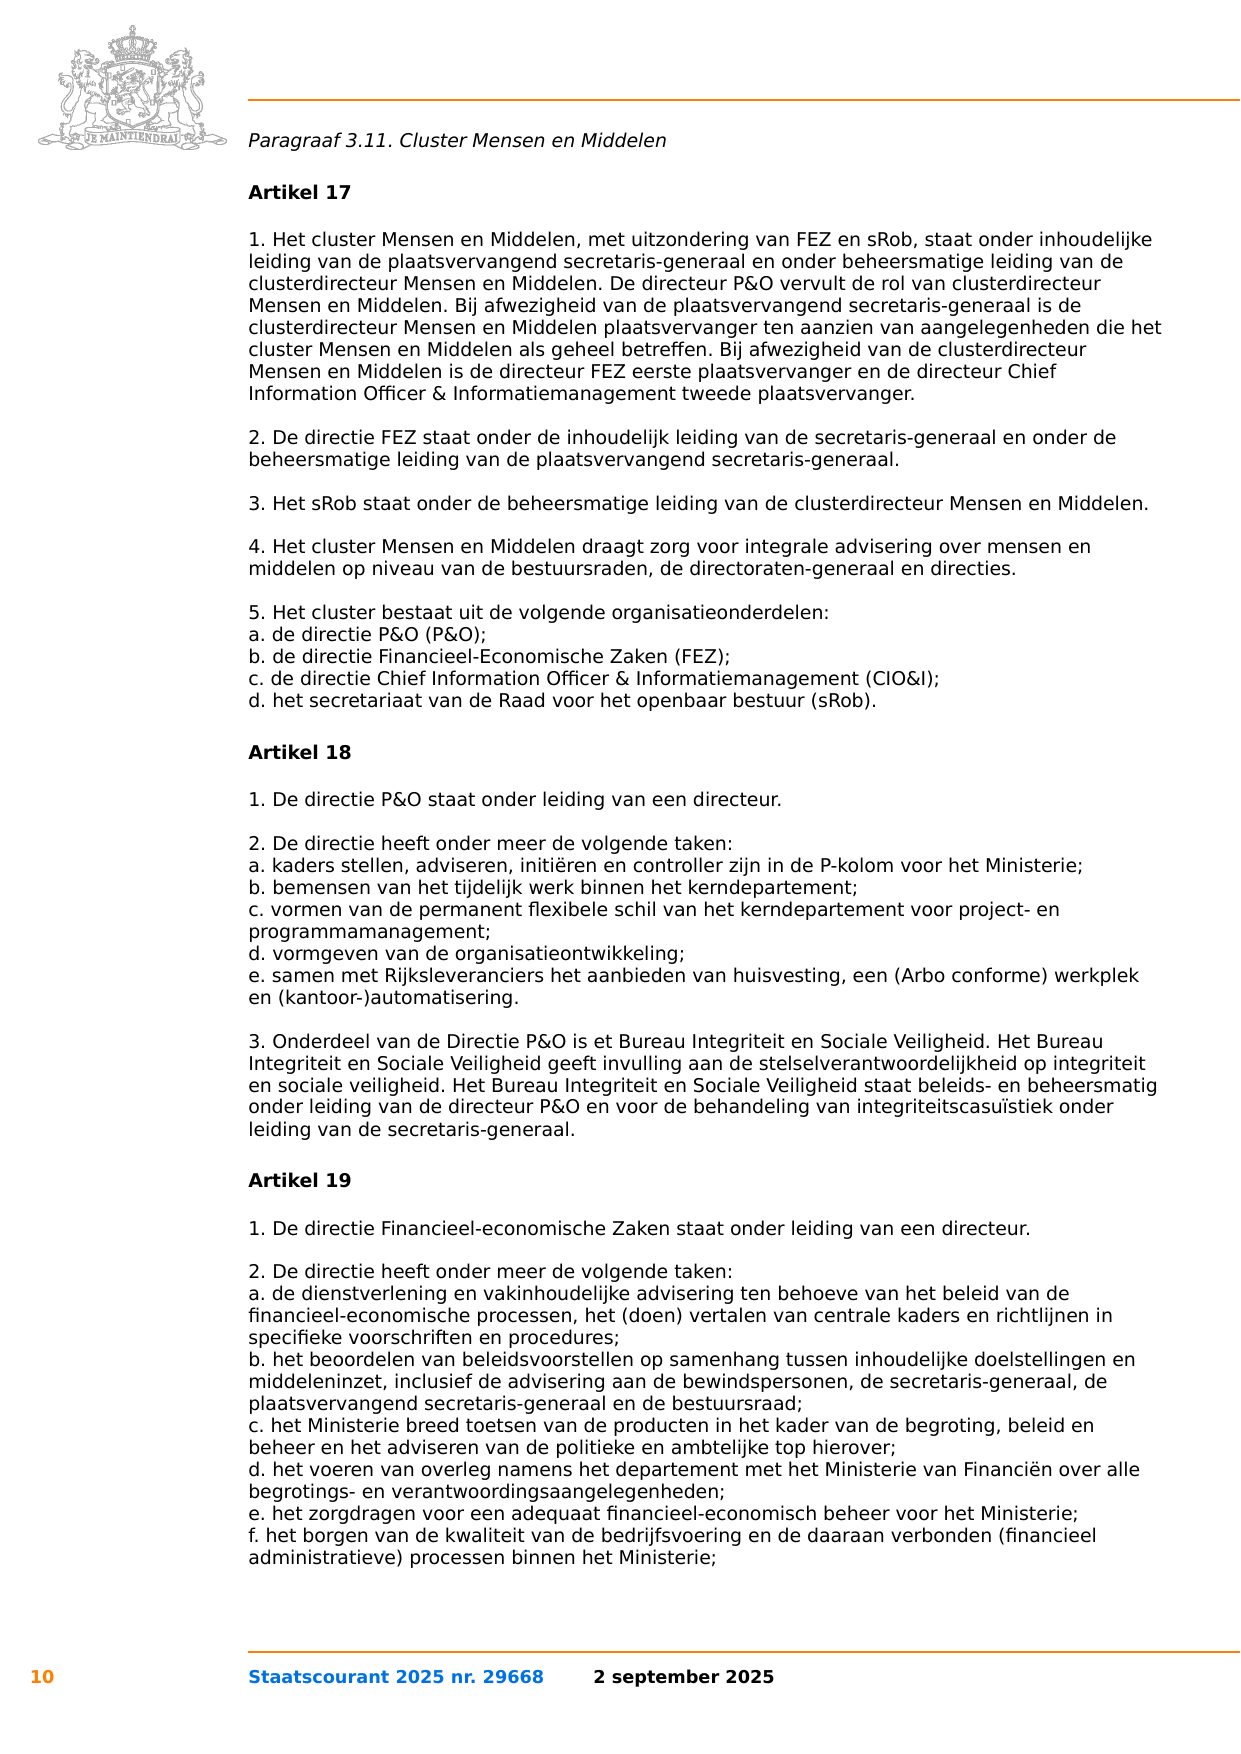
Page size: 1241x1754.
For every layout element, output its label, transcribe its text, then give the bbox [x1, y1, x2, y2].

subtitle Artikel 18 [248, 742, 1163, 764]
text d. het voeren van overleg namens het departement met het Ministerie van Financiën over alle begrotings- en verantwoordingsaangelegenheden; [248, 1459, 1163, 1503]
text b. bemensen van het tijdelijk werk binnen het kerndepartement; [248, 877, 1163, 899]
text e. samen met Rijksleveranciers het aanbieden van huisvesting, een (Arbo conforme) werkplek en (kantoor-)automatisering. [248, 965, 1163, 1009]
text f. het borgen van de kwaliteit van de bedrijfsvoering en de daaraan verbonden (financieel administratieve) processen binnen het Ministerie; [248, 1525, 1163, 1569]
subtitle Artikel 19 [248, 1170, 1163, 1192]
text 1. De directie P&O staat onder leiding van een directeur. [248, 789, 1163, 811]
text 3. Het sRob staat onder de beheersmatige leiding van de clusterdirecteur Mensen en Middelen. [248, 492, 1163, 514]
text 2. De directie heeft onder meer de volgende taken: [248, 1261, 1163, 1283]
text 3. Onderdeel van de Directie P&O is et Bureau Integriteit en Sociale Veiligheid. Het Bureau Integriteit en Sociale Veiligheid geeft invulling aan de stelselverantwoordelijkheid op integriteit en sociale veiligheid. Het Bureau Integriteit en Sociale Veiligheid staat beleids- en beheersmatig onder leiding van de directeur P&O en voor de behandeling van integriteitscasuïstiek onder leiding van de secretaris-generaal. [248, 1031, 1163, 1140]
text 2. De directie FEZ staat onder de inhoudelijk leiding van de secretaris-generaal en onder de beheersmatige leiding van de plaatsvervangend secretaris-generaal. [248, 427, 1163, 471]
text d. vormgeven van de organisatieontwikkeling; [248, 943, 1163, 965]
text 4. Het cluster Mensen en Middelen draagt zorg voor integrale advisering over mensen en middelen op niveau van de bestuursraden, de directoraten-generaal en directies. [248, 536, 1163, 580]
text e. het zorgdragen voor een adequaat financieel-economisch beheer voor het Ministerie; [248, 1503, 1163, 1525]
text a. de directie P&O (P&O); [248, 624, 1163, 646]
text 1. De directie Financieel-economische Zaken staat onder leiding van een directeur. [248, 1217, 1163, 1239]
text a. kaders stellen, adviseren, initiëren en controller zijn in de P-kolom voor het Ministerie; [248, 855, 1163, 877]
text a. de dienstverlening en vakinhoudelijke advisering ten behoeve van het beleid van de financieel-economische processen, het (doen) vertalen van centrale kaders en richtlijnen in specifieke voorschriften en procedures; [248, 1283, 1163, 1349]
subtitle Paragraaf 3.11. Cluster Mensen en Middelen [248, 130, 1163, 152]
text d. het secretariaat van de Raad voor het openbaar bestuur (sRob). [248, 690, 1163, 712]
subtitle Artikel 17 [248, 182, 1163, 204]
picture [38, 25, 227, 150]
text b. het beoordelen van beleidsvoorstellen op samenhang tussen inhoudelijke doelstellingen en middeleninzet, inclusief de advisering aan de bewindspersonen, de secretaris-generaal, de plaatsvervangend secretaris-generaal en de bestuursraad; [248, 1349, 1163, 1415]
text 1. Het cluster Mensen en Middelen, met uitzondering van FEZ en sRob, staat onder inhoudelijke leiding van de plaatsvervangend secretaris-generaal en onder beheersmatige leiding van de clusterdirecteur Mensen en Middelen. De directeur P&O vervult de rol van clusterdirecteur Mensen en Middelen. Bij afwezigheid van de plaatsvervangend secretaris-generaal is de clusterdirecteur Mensen en Middelen plaatsvervanger ten aanzien van aangelegenheden die het cluster Mensen en Middelen als geheel betreffen. Bij afwezigheid van de clusterdirecteur Mensen en Middelen is de directeur FEZ eerste plaatsvervanger en de directeur Chief Information Officer & Informatiemanagement tweede plaatsvervanger. [248, 229, 1163, 405]
text b. de directie Financieel-Economische Zaken (FEZ); [248, 646, 1163, 668]
text c. vormen van de permanent flexibele schil van het kerndepartement voor project- en programmamanagement; [248, 899, 1163, 943]
text 5. Het cluster bestaat uit de volgende organisatieonderdelen: [248, 602, 1163, 624]
text 2. De directie heeft onder meer de volgende taken: [248, 833, 1163, 855]
text c. het Ministerie breed toetsen van de producten in het kader van de begroting, beleid en beheer en het adviseren van de politieke en ambtelijke top hierover; [248, 1415, 1163, 1459]
text c. de directie Chief Information Officer & Informatiemanagement (CIO&I); [248, 668, 1163, 690]
